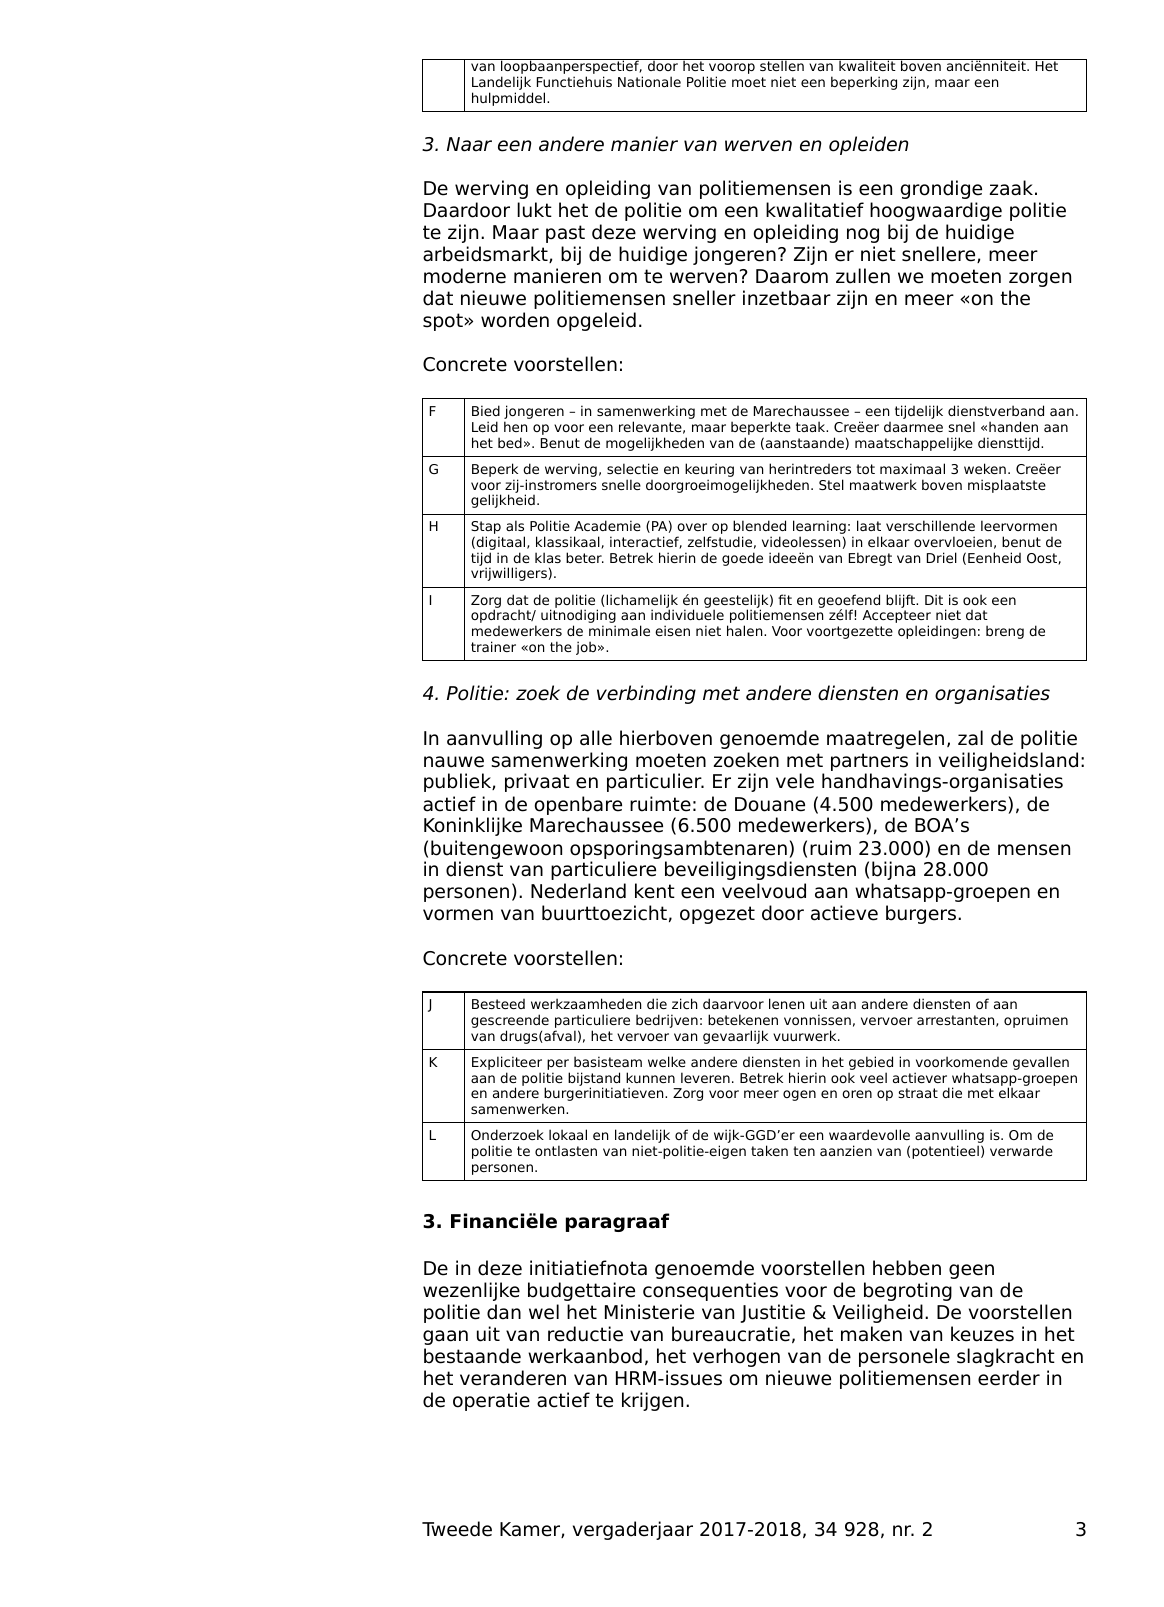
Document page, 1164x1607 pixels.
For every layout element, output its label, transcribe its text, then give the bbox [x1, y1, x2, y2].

text Concrete voorstellen: [422, 354, 1087, 376]
text Concrete voorstellen: [422, 947, 1087, 969]
table_header J [423, 993, 464, 1049]
table_cell Onderzoek lokaal en landelijk of de wijk-GGD’er een waardevolle aanvulling is. Om de politie te ontlasten van niet-politie-eigen taken ten aanzien van (potentieel) verwarde personen. [465, 1123, 1086, 1180]
subtitle 3. Financiële paragraaf [422, 1211, 1087, 1233]
table_cell K [423, 1050, 464, 1122]
table_cell Beperk de werving, selectie en keuring van herintreders tot maximaal 3 weken. Creëer voor zij-instromers snelle doorgroeimogelijkheden. Stel maatwerk boven misplaatste gelijkheid. [465, 457, 1086, 513]
table_cell Zorg dat de politie (lichamelijk én geestelijk) fit en geoefend blijft. Dit is ook een opdracht/ uitnodiging aan individuele politiemensen zélf! Accepteer niet dat medewerkers de minimale eisen niet halen. Voor voortgezette opleidingen: breng de trainer «on the job». [465, 588, 1086, 660]
table_header F [423, 399, 464, 456]
table_header Besteed werkzaamheden die zich daarvoor lenen uit aan andere diensten of aan gescreende particuliere bedrijven: betekenen vonnissen, vervoer arrestanten, opruimen van drugs(afval), het vervoer van gevaarlijk vuurwerk. [465, 993, 1086, 1049]
subtitle 3. Naar een andere manier van werven en opleiden [422, 134, 1087, 156]
text In aanvulling op alle hierboven genoemde maatregelen, zal de politie nauwe samenwerking moeten zoeken met partners in veiligheidsland: publiek, privaat en particulier. Er zijn vele handhavings-organisaties actief in de openbare ruimte: de Douane (4.500 medewerkers), de Koninklijke Marechaussee (6.500 medewerkers), de BOA’s (buitengewoon opsporingsambtenaren) (ruim 23.000) en de mensen in dienst van particuliere beveiligingsdiensten (bijna 28.000 personen). Nederland kent een veelvoud aan whatsapp-groepen en vormen van buurttoezicht, opgezet door actieve burgers. [422, 727, 1087, 925]
table_header Bied jongeren – in samenwerking met de Marechaussee – een tijdelijk dienstverband aan. Leid hen op voor een relevante, maar beperkte taak. Creëer daarmee snel «handen aan het bed». Benut de mogelijkheden van de (aanstaande) maatschappelijke diensttijd. [465, 399, 1086, 456]
table_cell L [423, 1123, 464, 1180]
text De in deze initiatiefnota genoemde voorstellen hebben geen wezenlijke budgettaire consequenties voor de begroting van de politie dan wel het Ministerie van Justitie & Veiligheid. De voorstellen gaan uit van reductie van bureaucratie, het maken van keuzes in het bestaande werkaanbod, het verhogen van de personele slagkracht en het veranderen van HRM-issues om nieuwe politiemensen eerder in de operatie actief te krijgen. [422, 1258, 1087, 1412]
table_cell [423, 60, 464, 111]
table_cell Expliciteer per basisteam welke andere diensten in het gebied in voorkomende gevallen aan de politie bijstand kunnen leveren. Betrek hierin ook veel actiever whatsapp-groepen en andere burgerinitiatieven. Zorg voor meer ogen en oren op straat die met elkaar samenwerken. [465, 1050, 1086, 1122]
table_cell I [423, 588, 464, 660]
subtitle 4. Politie: zoek de verbinding met andere diensten en organisaties [422, 683, 1087, 705]
table_cell H [423, 515, 464, 587]
table_cell G [423, 457, 464, 513]
text De werving en opleiding van politiemensen is een grondige zaak. Daardoor lukt het de politie om een kwalitatief hoogwaardige politie te zijn. Maar past deze werving en opleiding nog bij de huidige arbeidsmarkt, bij de huidige jongeren? Zijn er niet snellere, meer moderne manieren om te werven? Daarom zullen we moeten zorgen dat nieuwe politiemensen sneller inzetbaar zijn en meer «on the spot» worden opgeleid. [422, 178, 1087, 332]
table_cell van loopbaanperspectief, door het voorop stellen van kwaliteit boven anciënniteit. Het Landelijk Functiehuis Nationale Politie moet niet een beperking zijn, maar een hulpmiddel. [465, 60, 1086, 111]
table_cell Stap als Politie Academie (PA) over op blended learning: laat verschillende leervormen (digitaal, klassikaal, interactief, zelfstudie, videolessen) in elkaar overvloeien, benut de tijd in de klas beter. Betrek hierin de goede ideeën van Ebregt van Driel (Eenheid Oost, vrijwilligers). [465, 515, 1086, 587]
